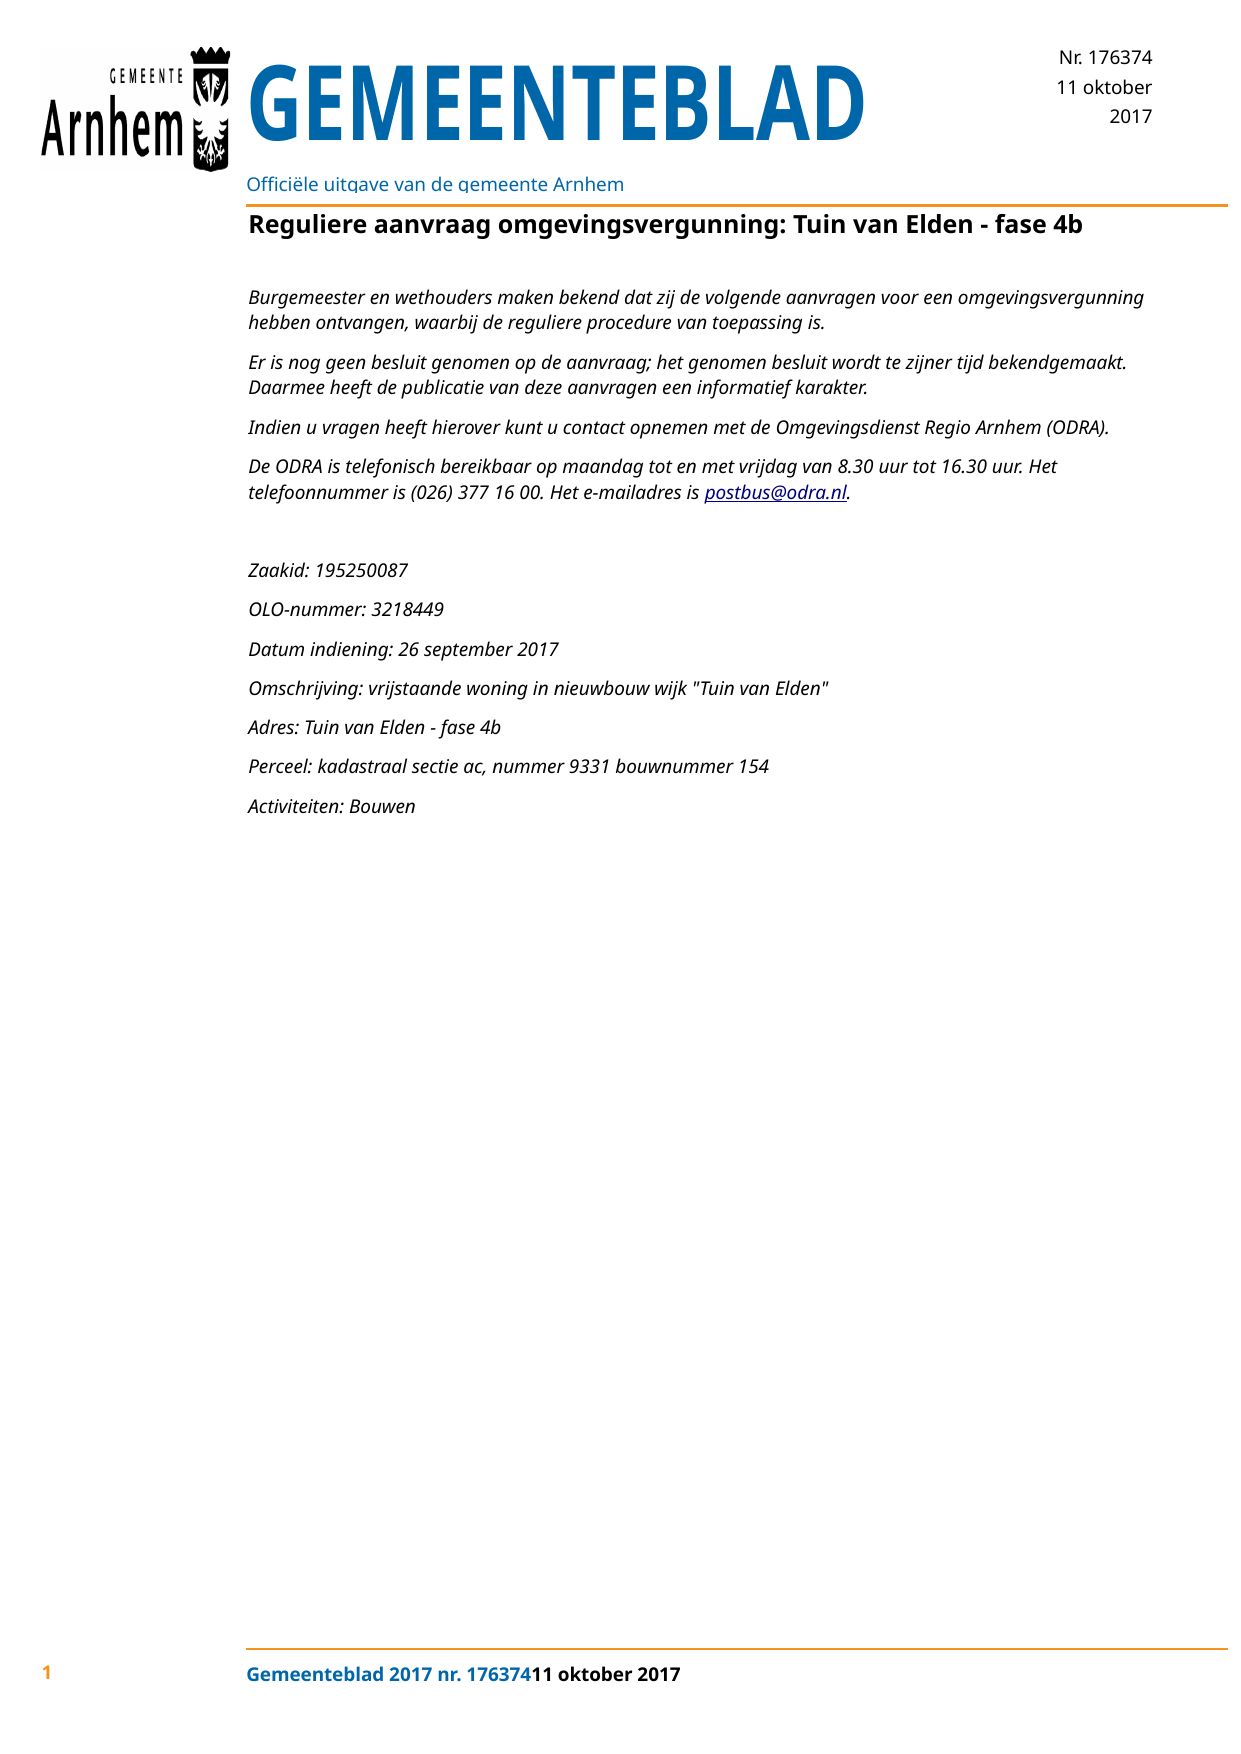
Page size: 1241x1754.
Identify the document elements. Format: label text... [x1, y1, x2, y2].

text Adres: Tuin van Elden - fase 4b [248, 714, 1152, 740]
text Perceel: kadastraal sectie ac, nummer 9331 bouwnummer 154 [248, 754, 1152, 779]
text Indien u vragen heeft hierover kunt u contact opnemen met de Omgevingsdienst Regio Arnhem (ODRA). [248, 414, 1152, 439]
text De ODRA is telefonisch bereikbaar op maandag tot en met vrijdag van 8.30 uur tot 16.30 uur. Het telefoonnummer is (026) 377 16 00. Het e-mailadres is postbus@odra.nl. [248, 453, 1152, 504]
text Datum indiening: 26 september 2017 [248, 636, 1152, 662]
text Er is nog geen besluit genomen op de aanvraag; het genomen besluit wordt te zijner tijd bekendgemaakt. Daarmee heeft de publicatie van deze aanvragen een informatief karakter. [248, 349, 1152, 400]
text Activiteiten: Bouwen [248, 793, 1152, 819]
text Reguliere aanvraag omgevingsvergunning: Tuin van Elden - fase 4b [248, 207, 1152, 241]
text OLO-nummer: 3218449 [248, 597, 1152, 622]
text Burgemeester en wethouders maken bekend dat zij de volgende aanvragen voor een omgevingsvergunning hebben ontvangen, waarbij de reguliere procedure van toepassing is. [248, 284, 1152, 335]
text Omschrijving: vrijstaande woning in nieuwbouw wijk "Tuin van Elden" [248, 675, 1152, 701]
text Zaakid: 195250087 [248, 557, 1152, 583]
picture [41, 47, 231, 172]
